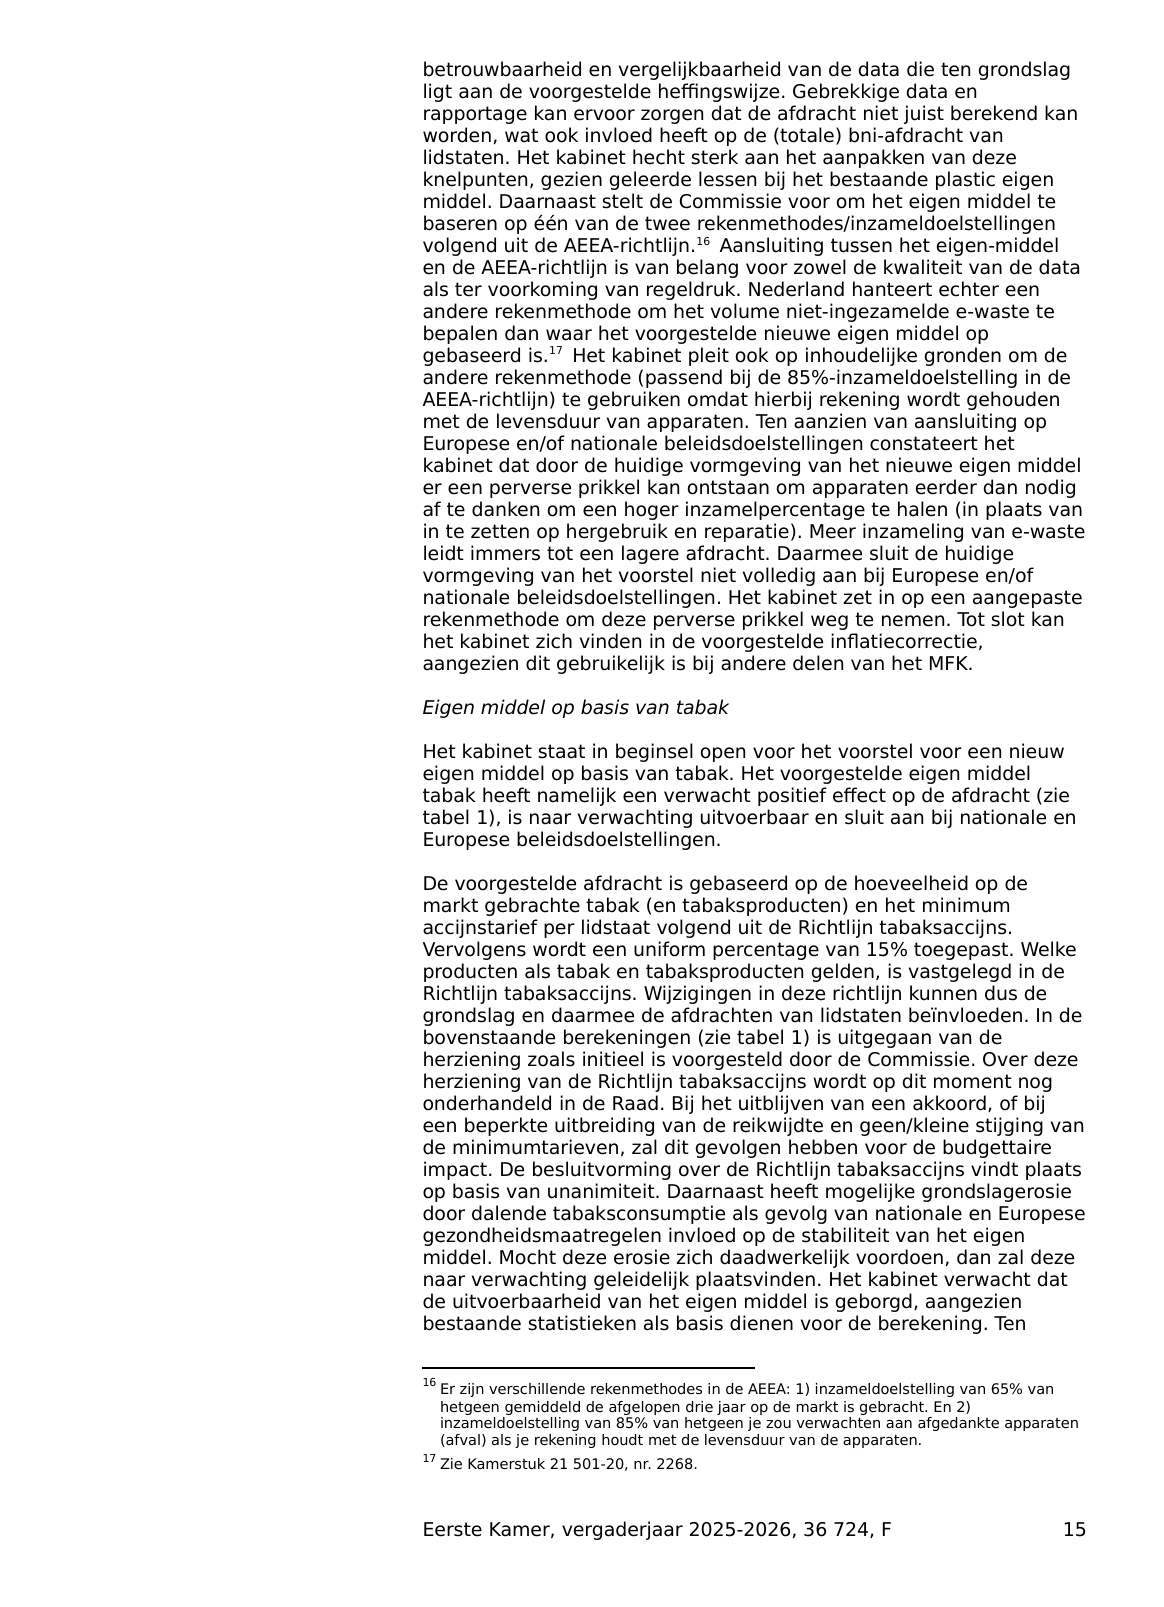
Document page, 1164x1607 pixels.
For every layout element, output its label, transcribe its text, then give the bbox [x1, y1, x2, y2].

text Er zijn verschillende rekenmethodes in de AEEA: 1) inzameldoelstelling van 65% van hetgeen gemiddeld de afgelopen drie jaar op de markt is gebracht. En 2) inzameldoelstelling van 85% van hetgeen je zou verwachten aan afgedankte apparaten (afval) als je rekening houdt met de levensduur van de apparaten. [422, 1377, 1087, 1449]
text Het kabinet staat in beginsel open voor het voorstel voor een nieuw eigen middel op basis van tabak. Het voorgestelde eigen middel tabak heeft namelijk een verwacht positief effect op de afdracht (zie tabel 1), is naar verwachting uitvoerbaar en sluit aan bij nationale en Europese beleidsdoelstellingen. [422, 741, 1087, 851]
text Zie Kamerstuk 21 501-20, nr. 2268. [422, 1452, 1087, 1474]
text De voorgestelde afdracht is gebaseerd op de hoeveelheid op de markt gebrachte tabak (en tabaksproducten) en het minimum accijnstarief per lidstaat volgend uit de Richtlijn tabaksaccijns. Vervolgens wordt een uniform percentage van 15% toegepast. Welke producten als tabak en tabaksproducten gelden, is vastgelegd in de Richtlijn tabaksaccijns. Wijzigingen in deze richtlijn kunnen dus de grondslag en daarmee de afdrachten van lidstaten beïnvloeden. In de bovenstaande berekeningen (zie tabel 1) is uitgegaan van de herziening zoals initieel is voorgesteld door de Commissie. Over deze herziening van de Richtlijn tabaksaccijns wordt op dit moment nog onderhandeld in de Raad. Bij het uitblijven van een akkoord, of bij een beperkte uitbreiding van de reikwijdte en geen/kleine stijging van de minimumtarieven, zal dit gevolgen hebben voor de budgettaire impact. De besluitvorming over de Richtlijn tabaksaccijns vindt plaats op basis van unanimiteit. Daarnaast heeft mogelijke grondslagerosie door dalende tabaksconsumptie als gevolg van nationale en Europese gezondheidsmaatregelen invloed op de stabiliteit van het eigen middel. Mocht deze erosie zich daadwerkelijk voordoen, dan zal deze naar verwachting geleidelijk plaatsvinden. Het kabinet verwacht dat de uitvoerbaarheid van het eigen middel is geborgd, aangezien bestaande statistieken als basis dienen voor de berekening. Ten [422, 873, 1087, 1334]
subtitle Eigen middel op basis van tabak [422, 697, 1087, 719]
text betrouwbaarheid en vergelijkbaarheid van de data die ten grondslag ligt aan de voorgestelde heffingswijze. Gebrekkige data en rapportage kan ervoor zorgen dat de afdracht niet juist berekend kan worden, wat ook invloed heeft op de (totale) bni-afdracht van lidstaten. Het kabinet hecht sterk aan het aanpakken van deze knelpunten, gezien geleerde lessen bij het bestaande plastic eigen middel. Daarnaast stelt de Commissie voor om het eigen middel te baseren op één van de twee rekenmethodes/inzameldoelstellingen volgend uit de AEEA-richtlijn. Aansluiting tussen het eigen-middel en de AEEA-richtlijn is van belang voor zowel de kwaliteit van de data als ter voorkoming van regeldruk. Nederland hanteert echter een andere rekenmethode om het volume niet-ingezamelde e-waste te bepalen dan waar het voorgestelde nieuwe eigen middel op gebaseerd is. Het kabinet pleit ook op inhoudelijke gronden om de andere rekenmethode (passend bij de 85%-inzameldoelstelling in de AEEA-richtlijn) te gebruiken omdat hierbij rekening wordt gehouden met de levensduur van apparaten. Ten aanzien van aansluiting op Europese en/of nationale beleidsdoelstellingen constateert het kabinet dat door de huidige vormgeving van het nieuwe eigen middel er een perverse prikkel kan ontstaan om apparaten eerder dan nodig af te danken om een hoger inzamelpercentage te halen (in plaats van in te zetten op hergebruik en reparatie). Meer inzameling van e-waste leidt immers tot een lagere afdracht. Daarmee sluit de huidige vormgeving van het voorstel niet volledig aan bij Europese en/of nationale beleidsdoelstellingen. Het kabinet zet in op een aangepaste rekenmethode om deze perverse prikkel weg te nemen. Tot slot kan het kabinet zich vinden in de voorgestelde inflatiecorrectie, aangezien dit gebruikelijk is bij andere delen van het MFK. [422, 59, 1087, 674]
